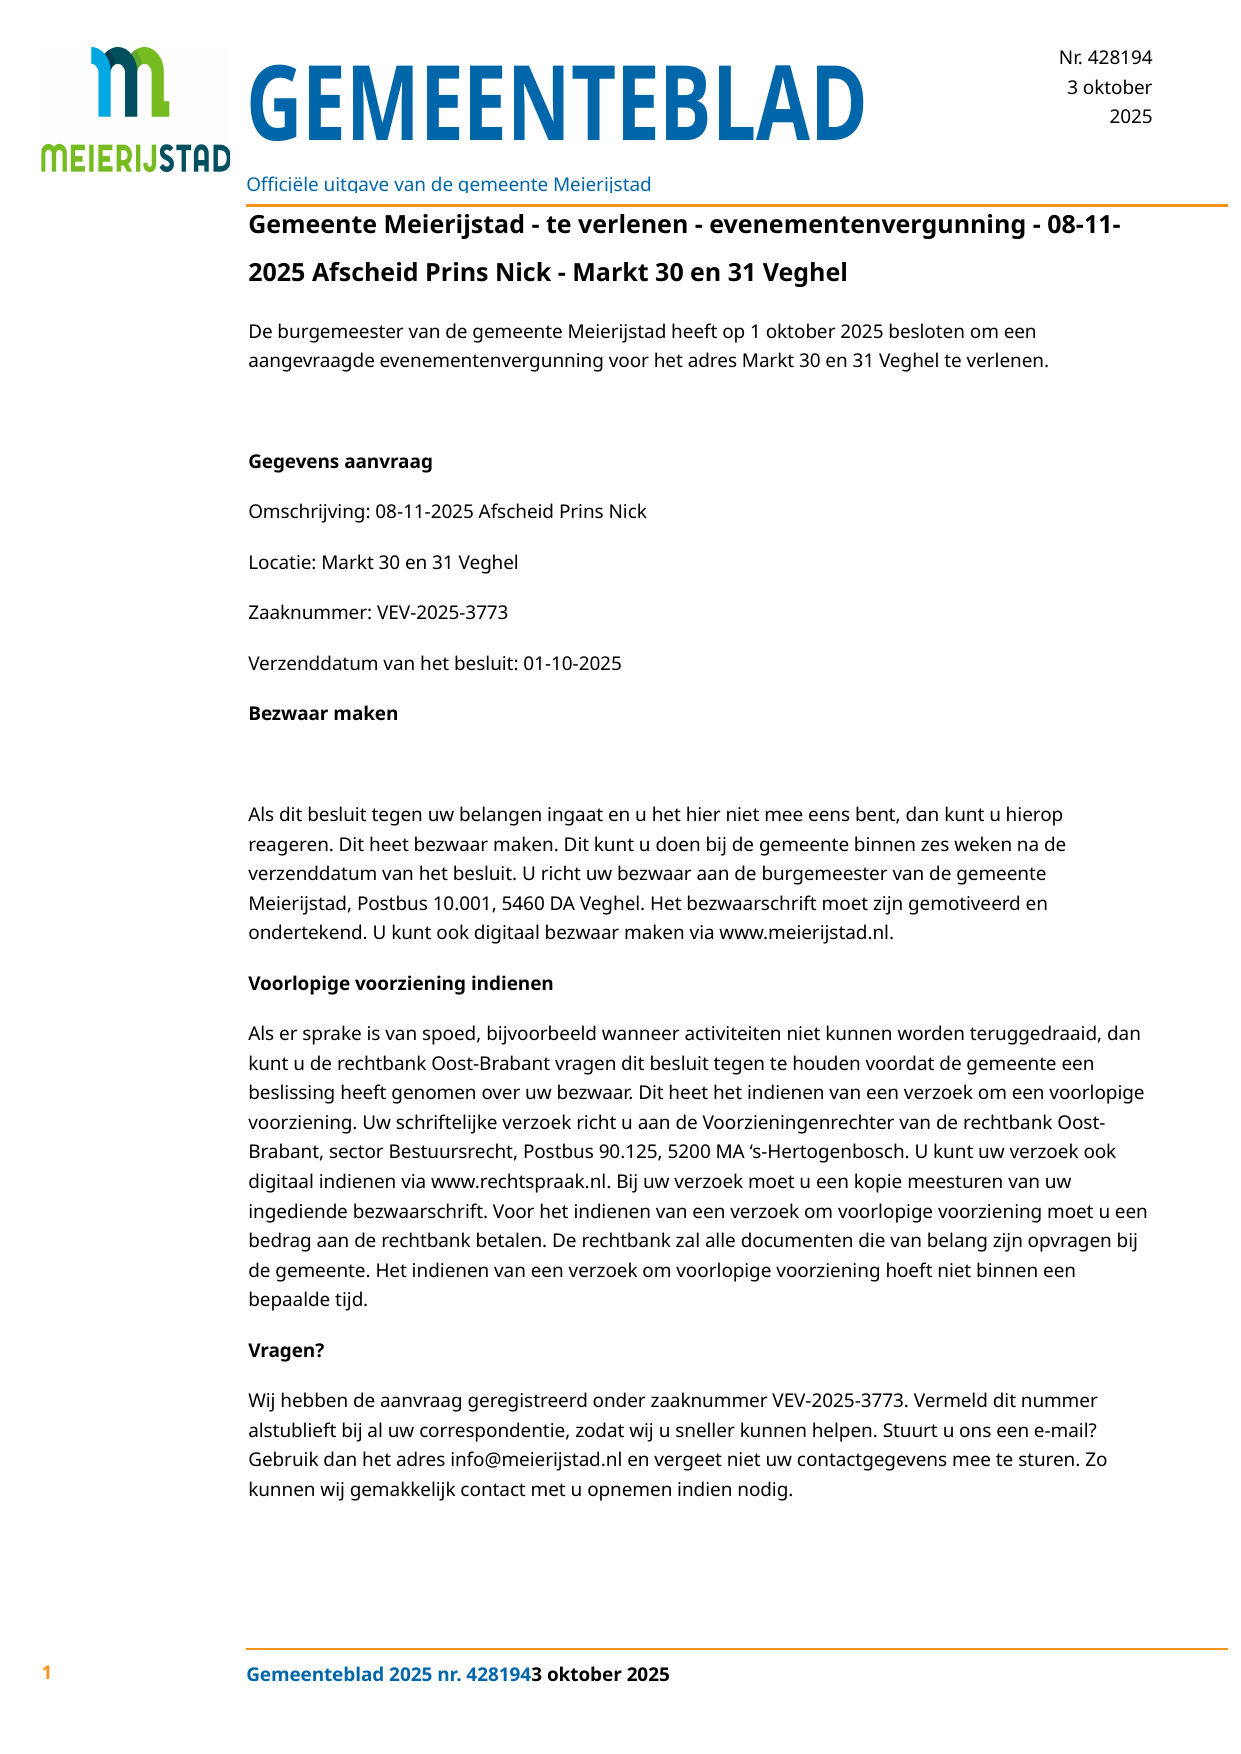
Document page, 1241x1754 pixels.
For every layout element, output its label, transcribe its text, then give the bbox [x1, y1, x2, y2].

text Zaaknummer: VEV-2025-3773 [248, 599, 1152, 625]
text Gegevens aanvraag [248, 448, 1152, 474]
text Vragen? [248, 1337, 1152, 1363]
text Omschrijving: 08-11-2025 Afscheid Prins Nick [248, 499, 1152, 524]
text Gemeente Meierijstad - te verlenen - evenementenvergunning - 08-11-2025 Afscheid Prins Nick - Markt 30 en 31 Veghel [248, 207, 1152, 288]
text Bezwaar maken [248, 700, 1152, 726]
text Als dit besluit tegen uw belangen ingaat en u het hier niet mee eens bent, dan kunt u hierop reageren. Dit heet bezwaar maken. Dit kunt u doen bij de gemeente binnen zes weken na de verzenddatum van het besluit. U richt uw bezwaar aan de burgemeester van de gemeente Meierijstad, Postbus 10.001, 5460 DA Veghel. Het bezwaarschrift moet zijn gemotiveerd en ondertekend. U kunt ook digitaal bezwaar maken via www.meierijstad.nl. [248, 801, 1152, 945]
text Locatie: Markt 30 en 31 Veghel [248, 549, 1152, 575]
text Verzenddatum van het besluit: 01-10-2025 [248, 650, 1152, 676]
text Als er sprake is van spoed, bijvoorbeeld wanneer activiteiten niet kunnen worden teruggedraaid, dan kunt u de rechtbank Oost-Brabant vragen dit besluit tegen te houden voordat de gemeente een beslissing heeft genomen over uw bezwaar. Dit heet het indienen van een verzoek om een voorlopige voorziening. Uw schriftelijke verzoek richt u aan de Voorzieningenrechter van de rechtbank Oost-Brabant, sector Bestuursrecht, Postbus 90.125, 5200 MA ‘s-Hertogenbosch. U kunt uw verzoek ook digitaal indienen via www.rechtspraak.nl. Bij uw verzoek moet u een kopie meesturen van uw ingediende bezwaarschrift. Voor het indienen van een verzoek om voorlopige voorziening moet u een bedrag aan de rechtbank betalen. De rechtbank zal alle documenten die van belang zijn opvragen bij de gemeente. Het indienen van een verzoek om voorlopige voorziening hoeft niet binnen een bepaalde tijd. [248, 1020, 1152, 1312]
picture [41, 47, 231, 172]
text De burgemeester van de gemeente Meierijstad heeft op 1 oktober 2025 besloten om een aangevraagde evenementenvergunning voor het adres Markt 30 en 31 Veghel te verlenen. [248, 318, 1152, 373]
text Wij hebben de aanvraag geregistreerd onder zaaknummer VEV-2025-3773. Vermeld dit nummer alstublieft bij al uw correspondentie, zodat wij u sneller kunnen helpen. Stuurt u ons een e-mail? Gebruik dan het adres info@meierijstad.nl en vergeet niet uw contactgegevens mee te sturen. Zo kunnen wij gemakkelijk contact met u opnemen indien nodig. [248, 1387, 1152, 1502]
text Voorlopige voorziening indienen [248, 970, 1152, 996]
